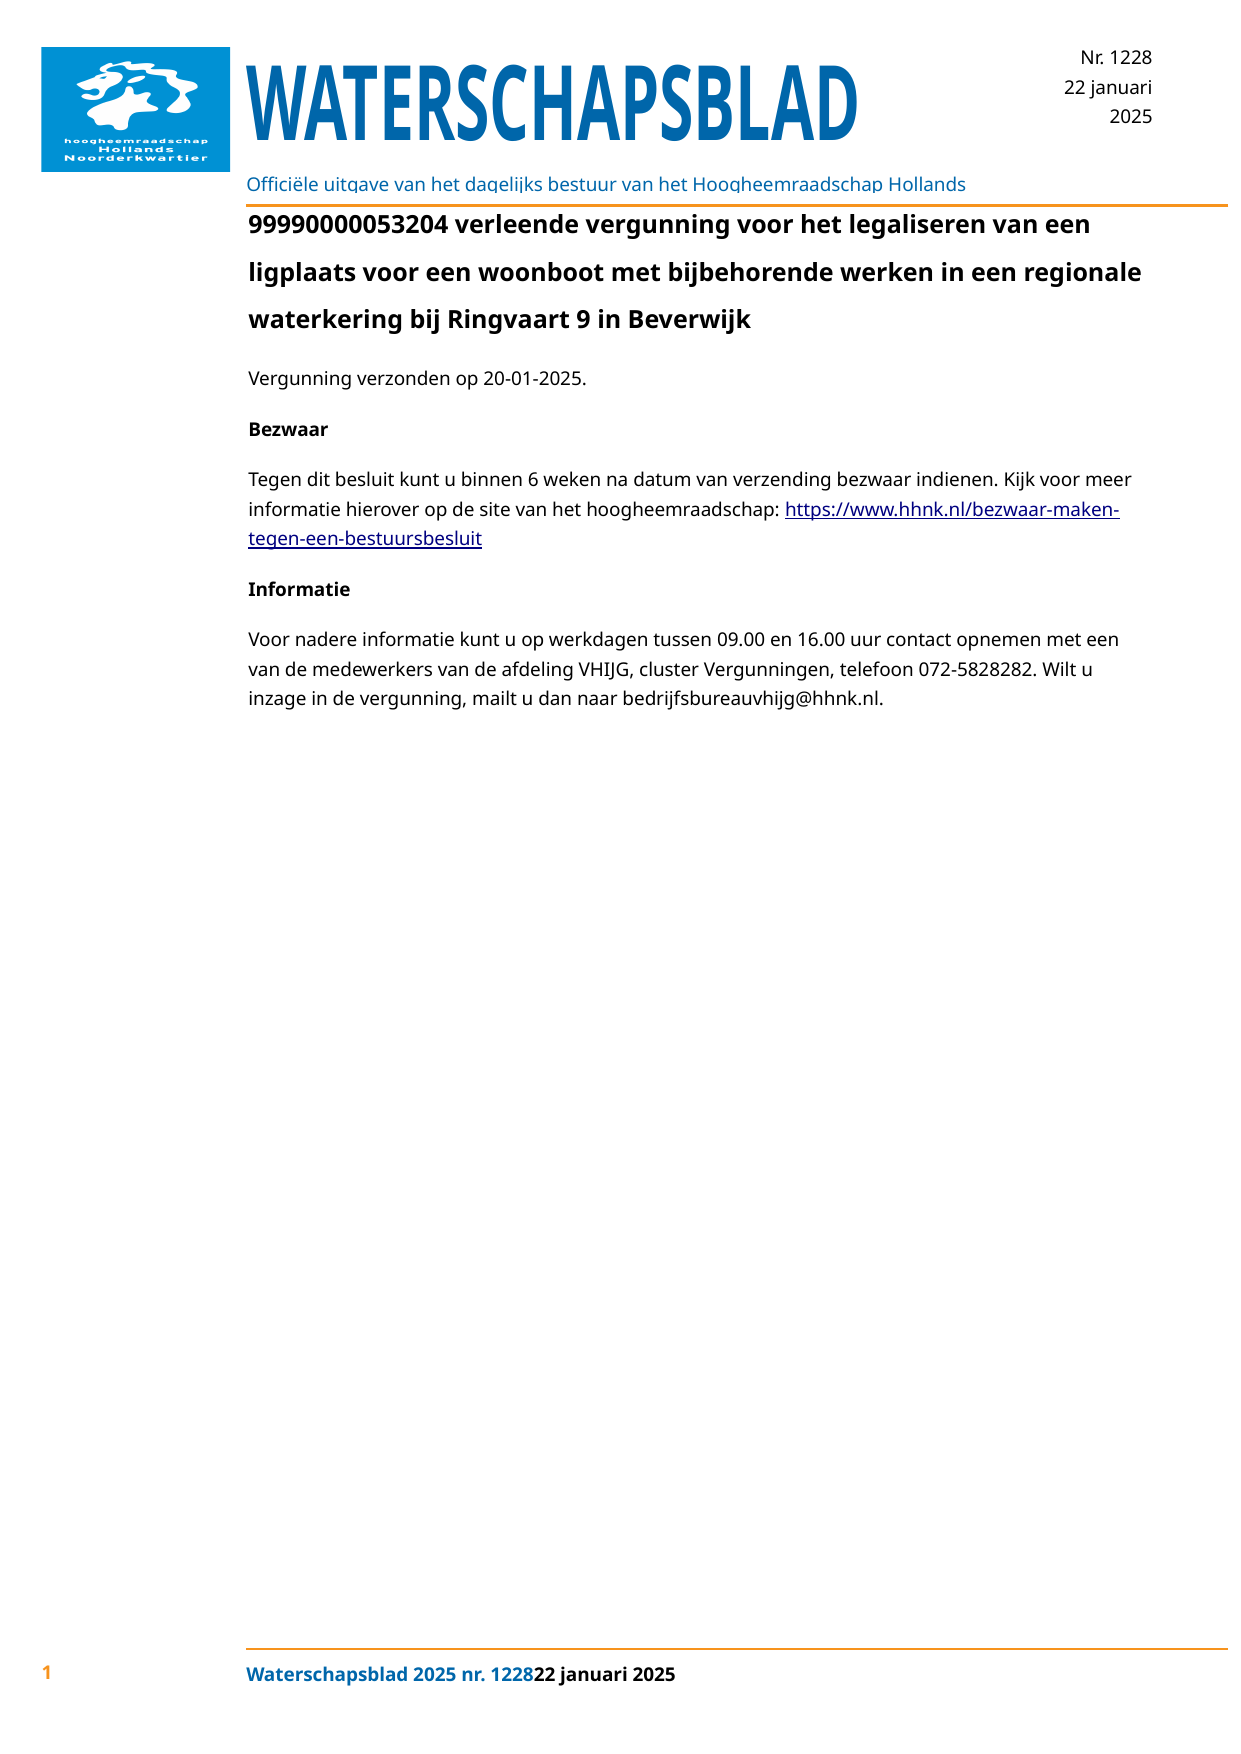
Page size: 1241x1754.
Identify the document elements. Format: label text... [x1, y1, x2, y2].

text Informatie [248, 576, 1152, 602]
picture [78, 64, 122, 99]
text Tegen dit besluit kunt u binnen 6 weken na datum van verzending bezwaar indienen. Kijk voor meer informatie hierover op de site van het hoogheemraadschap: https://www.hhnk.nl/bezwaar-maken-tegen-een-bestuursbesluit [248, 466, 1152, 551]
picture [118, 62, 197, 112]
picture [129, 76, 144, 82]
text Vergunning verzonden op 20-01-2025. [248, 366, 1152, 391]
text 99990000053204 verleende vergunning voor het legaliseren van een ligplaats voor een woonboot met bijbehorende werken in een regionale waterkering bij Ringvaart 9 in Beverwijk [248, 207, 1152, 336]
text Bezwaar [248, 416, 1152, 442]
picture [88, 87, 157, 130]
text Voor nadere informatie kunt u op werkdagen tussen 09.00 en 16.00 uur contact opnemen met een van de medewerkers van de afdeling VHIJG, cluster Vergunningen, telefoon 072-5828282. Wilt u inzage in de vergunning, mailt u dan naar bedrijfsbureauvhijg@hhnk.nl. [248, 626, 1152, 711]
